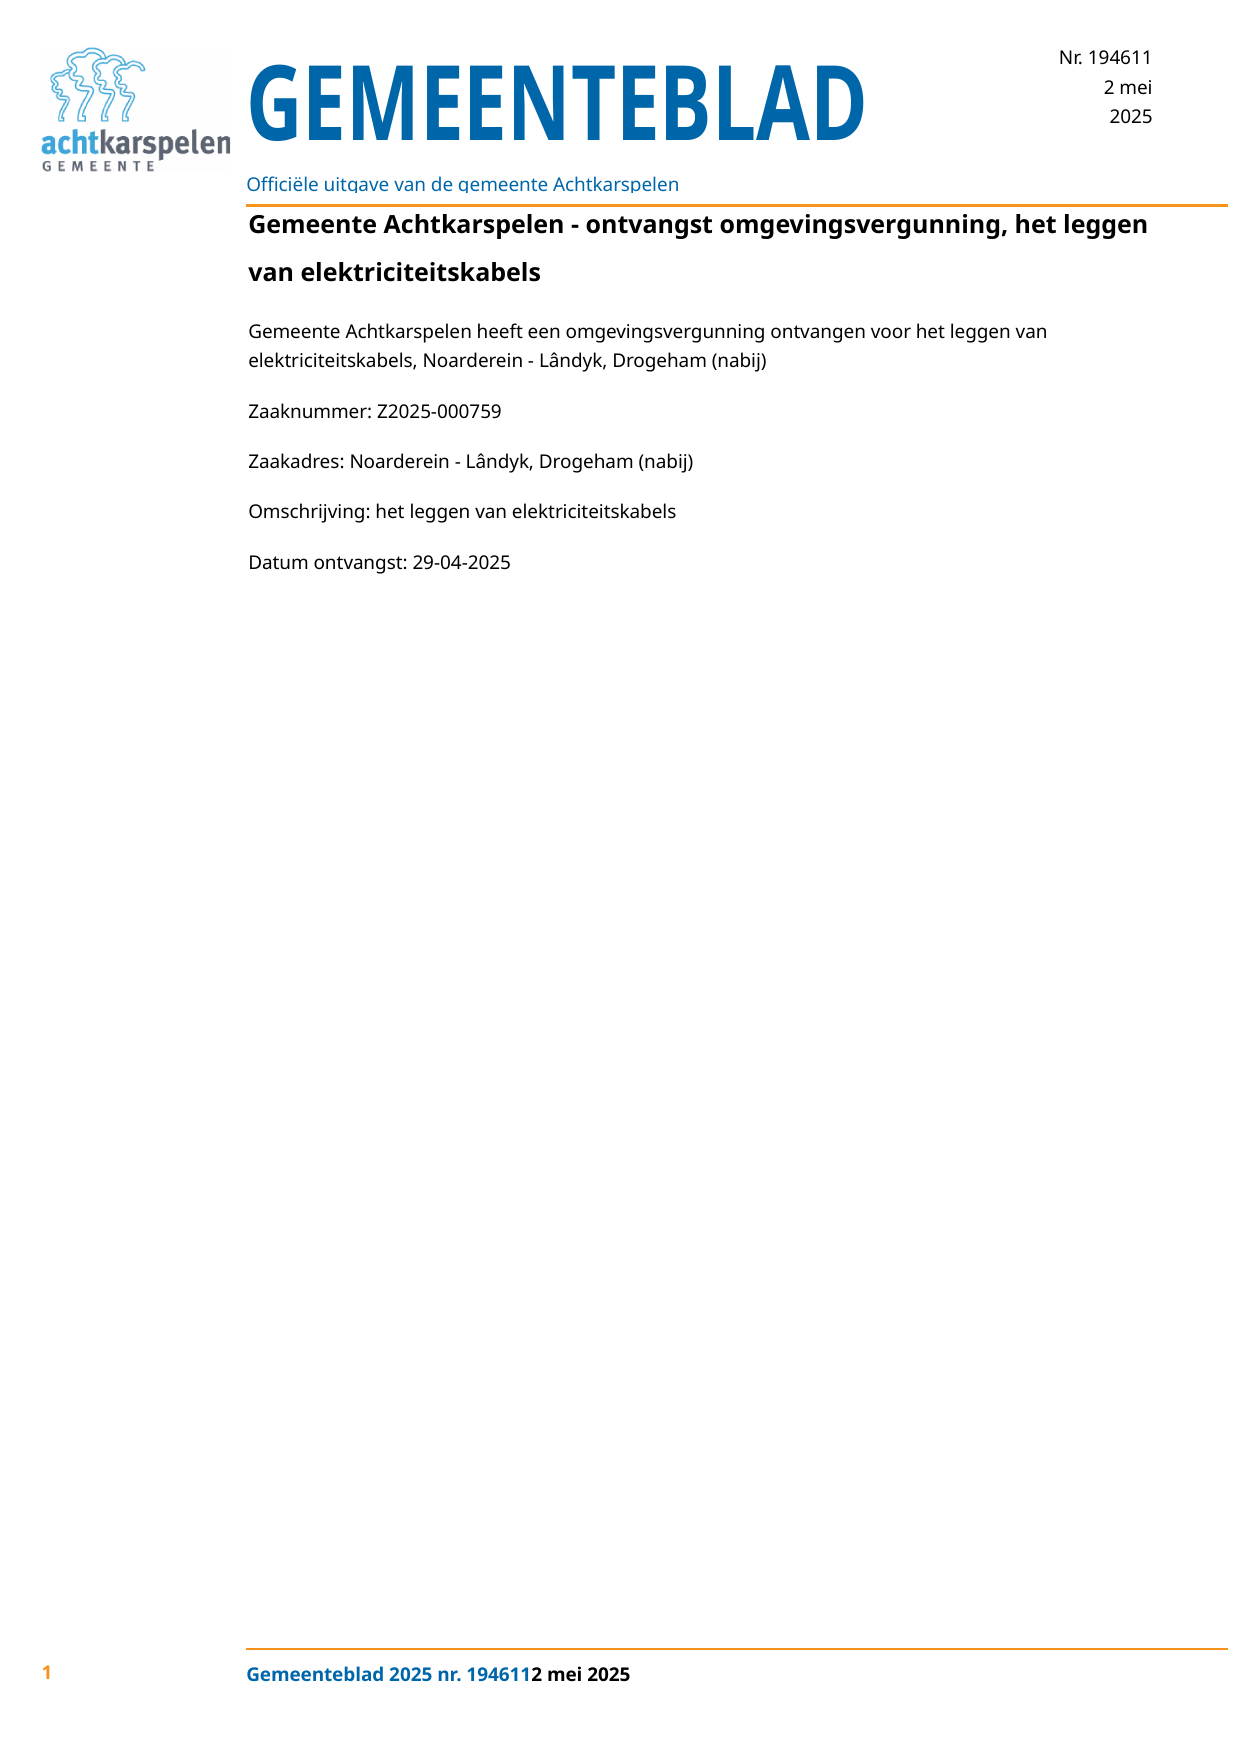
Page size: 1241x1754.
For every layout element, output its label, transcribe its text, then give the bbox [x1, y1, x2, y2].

text Zaaknummer: Z2025-000759 [248, 398, 1152, 424]
text Zaakadres: Noarderein - Lândyk, Drogeham (nabij) [248, 448, 1152, 474]
text Gemeente Achtkarspelen heeft een omgevingsvergunning ontvangen voor het leggen van elektriciteitskabels, Noarderein - Lândyk, Drogeham (nabij) [248, 318, 1152, 373]
text Omschrijving: het leggen van elektriciteitskabels [248, 499, 1152, 524]
text Gemeente Achtkarspelen - ontvangst omgevingsvergunning, het leggen van elektriciteitskabels [248, 207, 1152, 288]
picture [41, 47, 231, 172]
text Datum ontvangst: 29-04-2025 [248, 549, 1152, 575]
